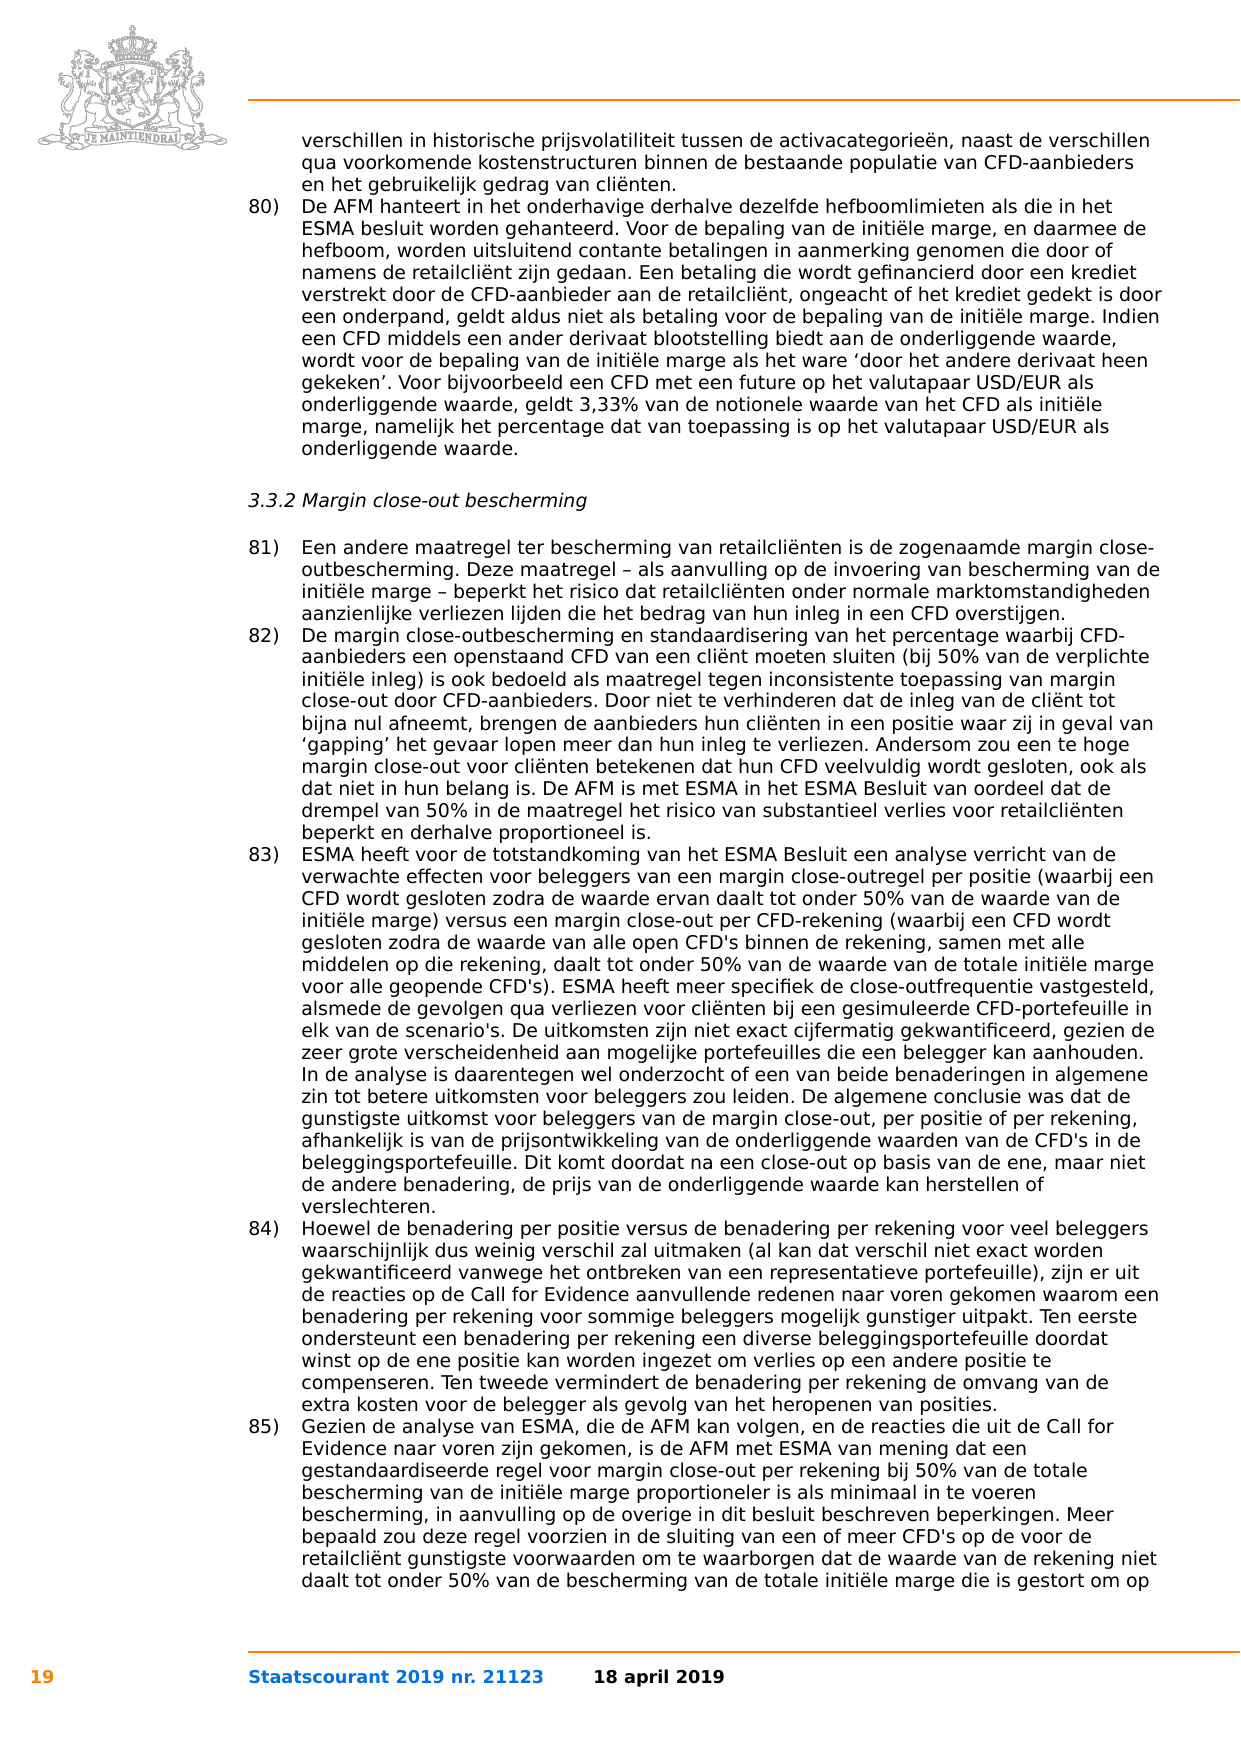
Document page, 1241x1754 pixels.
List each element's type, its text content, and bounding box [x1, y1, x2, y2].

text 81) Een andere maatregel ter bescherming van retailcliënten is de zogenaamde margin close-outbescherming. Deze maatregel – als aanvulling op de invoering van bescherming van de initiële marge – beperkt het risico dat retailcliënten onder normale marktomstandigheden aanzienlijke verliezen lijden die het bedrag van hun inleg in een CFD overstijgen. [248, 537, 1163, 624]
text 83) ESMA heeft voor de totstandkoming van het ESMA Besluit een analyse verricht van de verwachte effecten voor beleggers van een margin close-outregel per positie (waarbij een CFD wordt gesloten zodra de waarde ervan daalt tot onder 50% van de waarde van de initiële marge) versus een margin close-out per CFD-rekening (waarbij een CFD wordt gesloten zodra de waarde van alle open CFD's binnen de rekening, samen met alle middelen op die rekening, daalt tot onder 50% van de waarde van de totale initiële marge voor alle geopende CFD's). ESMA heeft meer specifiek de close-outfrequentie vastgesteld, alsmede de gevolgen qua verliezen voor cliënten bij een gesimuleerde CFD-portefeuille in elk van de scenario's. De uitkomsten zijn niet exact cijfermatig gekwantificeerd, gezien de zeer grote verscheidenheid aan mogelijke portefeuilles die een belegger kan aanhouden. In de analyse is daarentegen wel onderzocht of een van beide benaderingen in algemene zin tot betere uitkomsten voor beleggers zou leiden. De algemene conclusie was dat de gunstigste uitkomst voor beleggers van de margin close-out, per positie of per rekening, afhankelijk is van de prijsontwikkeling van de onderliggende waarden van de CFD's in de beleggingsportefeuille. Dit komt doordat na een close-out op basis van de ene, maar niet de andere benadering, de prijs van de onderliggende waarde kan herstellen of verslechteren. [248, 844, 1163, 1218]
text 85) Gezien de analyse van ESMA, die de AFM kan volgen, en de reacties die uit de Call for Evidence naar voren zijn gekomen, is de AFM met ESMA van mening dat een gestandaardiseerde regel voor margin close-out per rekening bij 50% van de totale bescherming van de initiële marge proportioneler is als minimaal in te voeren bescherming, in aanvulling op de overige in dit besluit beschreven beperkingen. Meer bepaald zou deze regel voorzien in de sluiting van een of meer CFD's op de voor de retailcliënt gunstigste voorwaarden om te waarborgen dat de waarde van de rekening niet daalt tot onder 50% van de bescherming van de totale initiële marge die is gestort om op [248, 1416, 1163, 1592]
text 80) De AFM hanteert in het onderhavige derhalve dezelfde hefboomlimieten als die in het ESMA besluit worden gehanteerd. Voor de bepaling van de initiële marge, en daarmee de hefboom, worden uitsluitend contante betalingen in aanmerking genomen die door of namens de retailcliënt zijn gedaan. Een betaling die wordt gefinancierd door een krediet verstrekt door de CFD-aanbieder aan de retailcliënt, ongeacht of het krediet gedekt is door een onderpand, geldt aldus niet als betaling voor de bepaling van de initiële marge. Indien een CFD middels een ander derivaat blootstelling biedt aan de onderliggende waarde, wordt voor de bepaling van de initiële marge als het ware ‘door het andere derivaat heen gekeken’. Voor bijvoorbeeld een CFD met een future op het valutapaar USD/EUR als onderliggende waarde, geldt 3,33% van de notionele waarde van het CFD als initiële marge, namelijk het percentage dat van toepassing is op het valutapaar USD/EUR als onderliggende waarde. [248, 196, 1163, 459]
text 82) De margin close-outbescherming en standaardisering van het percentage waarbij CFD-aanbieders een openstaand CFD van een cliënt moeten sluiten (bij 50% van de verplichte initiële inleg) is ook bedoeld als maatregel tegen inconsistente toepassing van margin close-out door CFD-aanbieders. Door niet te verhinderen dat de inleg van de cliënt tot bijna nul afneemt, brengen de aanbieders hun cliënten in een positie waar zij in geval van ‘gapping’ het gevaar lopen meer dan hun inleg te verliezen. Andersom zou een te hoge margin close-out voor cliënten betekenen dat hun CFD veelvuldig wordt gesloten, ook als dat niet in hun belang is. De AFM is met ESMA in het ESMA Besluit van oordeel dat de drempel van 50% in de maatregel het risico van substantieel verlies voor retailcliënten beperkt en derhalve proportioneel is. [248, 624, 1163, 844]
picture [38, 25, 227, 150]
text verschillen in historische prijsvolatiliteit tussen de activacategorieën, naast de verschillen qua voorkomende kostenstructuren binnen de bestaande populatie van CFD-aanbieders en het gebruikelijk gedrag van cliënten. [248, 130, 1163, 196]
subtitle 3.3.2 Margin close-out bescherming [248, 489, 1163, 512]
text 84) Hoewel de benadering per positie versus de benadering per rekening voor veel beleggers waarschijnlijk dus weinig verschil zal uitmaken (al kan dat verschil niet exact worden gekwantificeerd vanwege het ontbreken van een representatieve portefeuille), zijn er uit de reacties op de Call for Evidence aanvullende redenen naar voren gekomen waarom een benadering per rekening voor sommige beleggers mogelijk gunstiger uitpakt. Ten eerste ondersteunt een benadering per rekening een diverse beleggingsportefeuille doordat winst op de ene positie kan worden ingezet om verlies op een andere positie te compenseren. Ten tweede vermindert de benadering per rekening de omvang van de extra kosten voor de belegger als gevolg van het heropenen van posities. [248, 1218, 1163, 1416]
